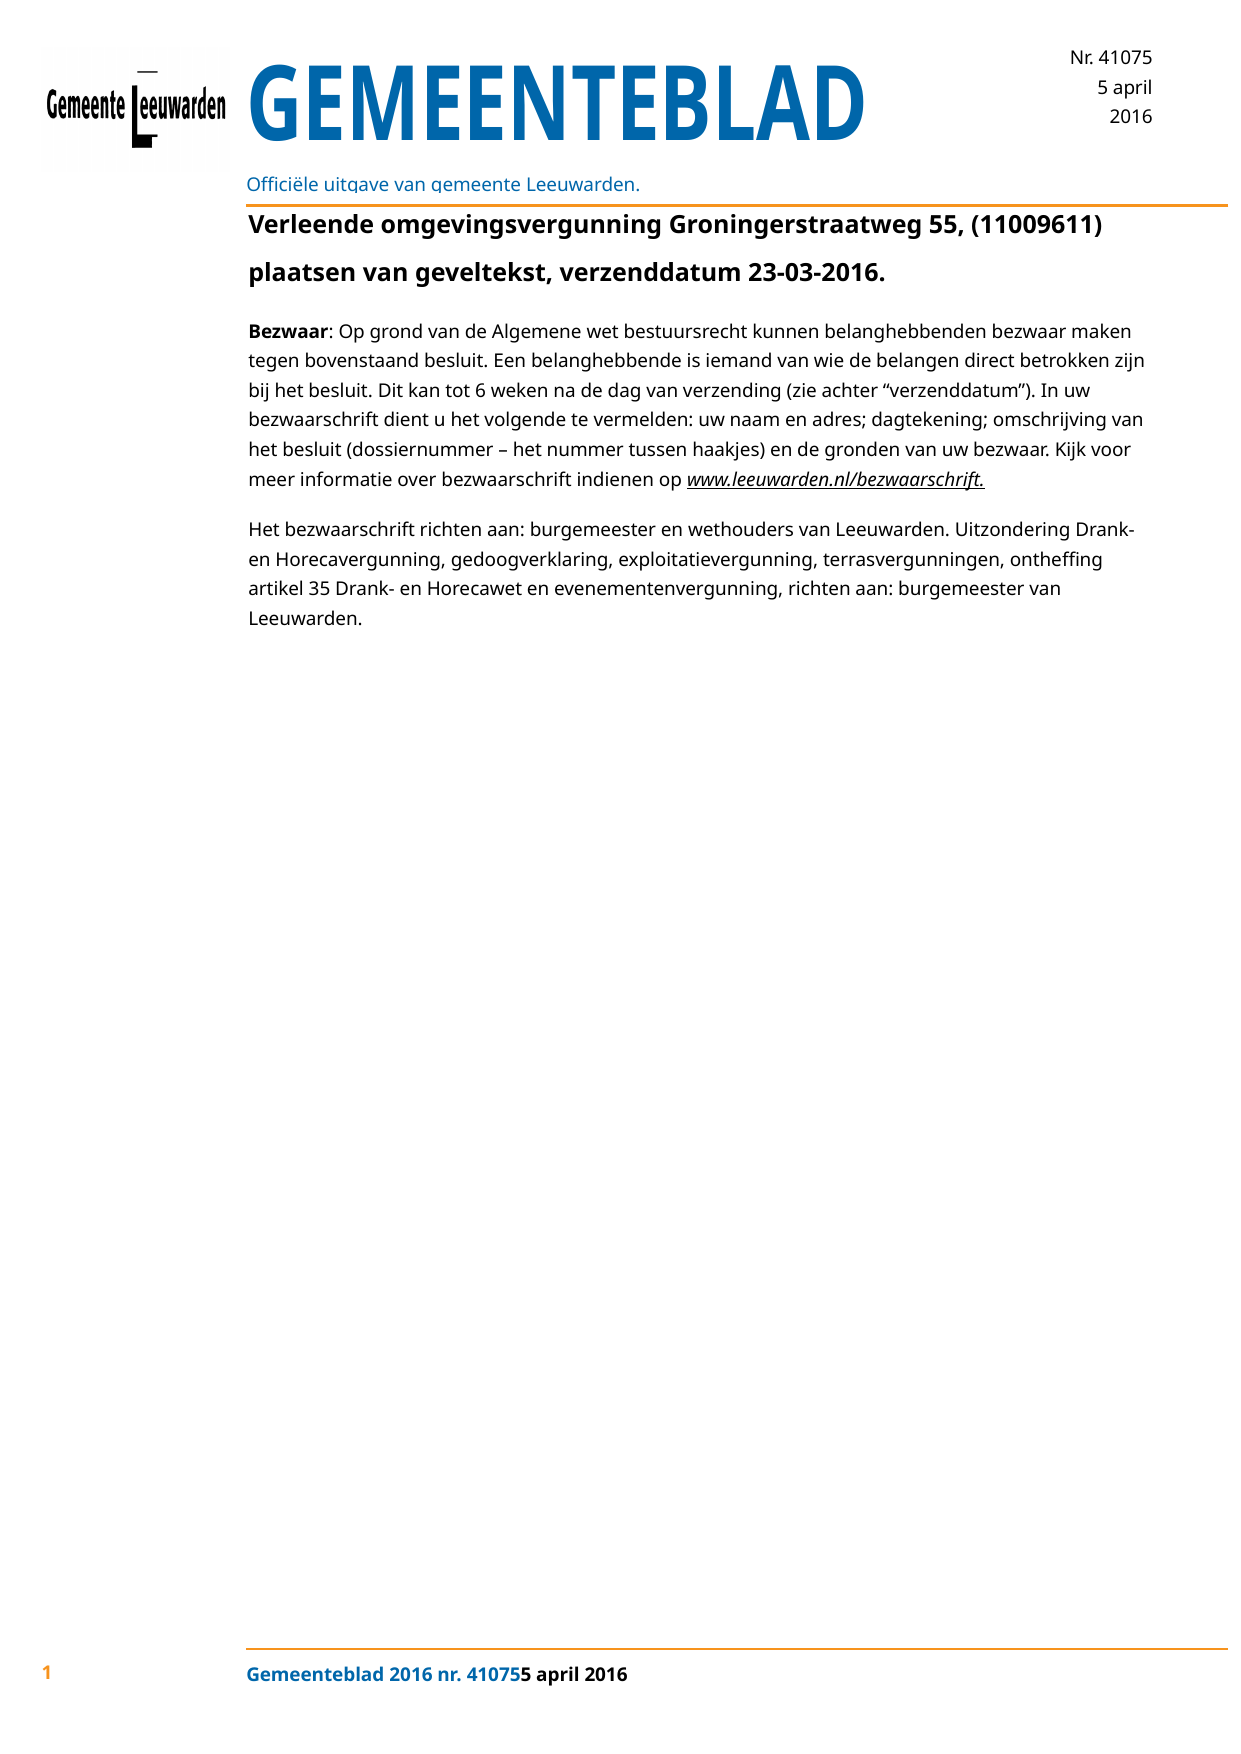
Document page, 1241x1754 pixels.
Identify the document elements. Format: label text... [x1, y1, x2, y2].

text Bezwaar: Op grond van de Algemene wet bestuursrecht kunnen belanghebbenden bezwaar maken tegen bovenstaand besluit. Een belanghebbende is iemand van wie de belangen direct betrokken zijn bij het besluit. Dit kan tot 6 weken na de dag van verzending (zie achter “verzenddatum”). In uw bezwaarschrift dient u het volgende te vermelden: uw naam en adres; dagtekening; omschrijving van het besluit (dossiernummer – het nummer tussen haakjes) en de gronden van uw bezwaar. Kijk voor meer informatie over bezwaarschrift indienen op www.leeuwarden.nl/bezwaarschrift. [248, 318, 1152, 492]
picture [41, 47, 231, 172]
text Het bezwaarschrift richten aan: burgemeester en wethouders van Leeuwarden. Uitzondering Drank- en Horecavergunning, gedoogverklaring, exploitatievergunning, terrasvergunningen, ontheffing artikel 35 Drank- en Horecawet en evenementenvergunning, richten aan: burgemeester van Leeuwarden. [248, 516, 1152, 631]
text Verleende omgevingsvergunning Groningerstraatweg 55, (11009611) plaatsen van geveltekst, verzenddatum 23-03-2016. [248, 207, 1152, 288]
